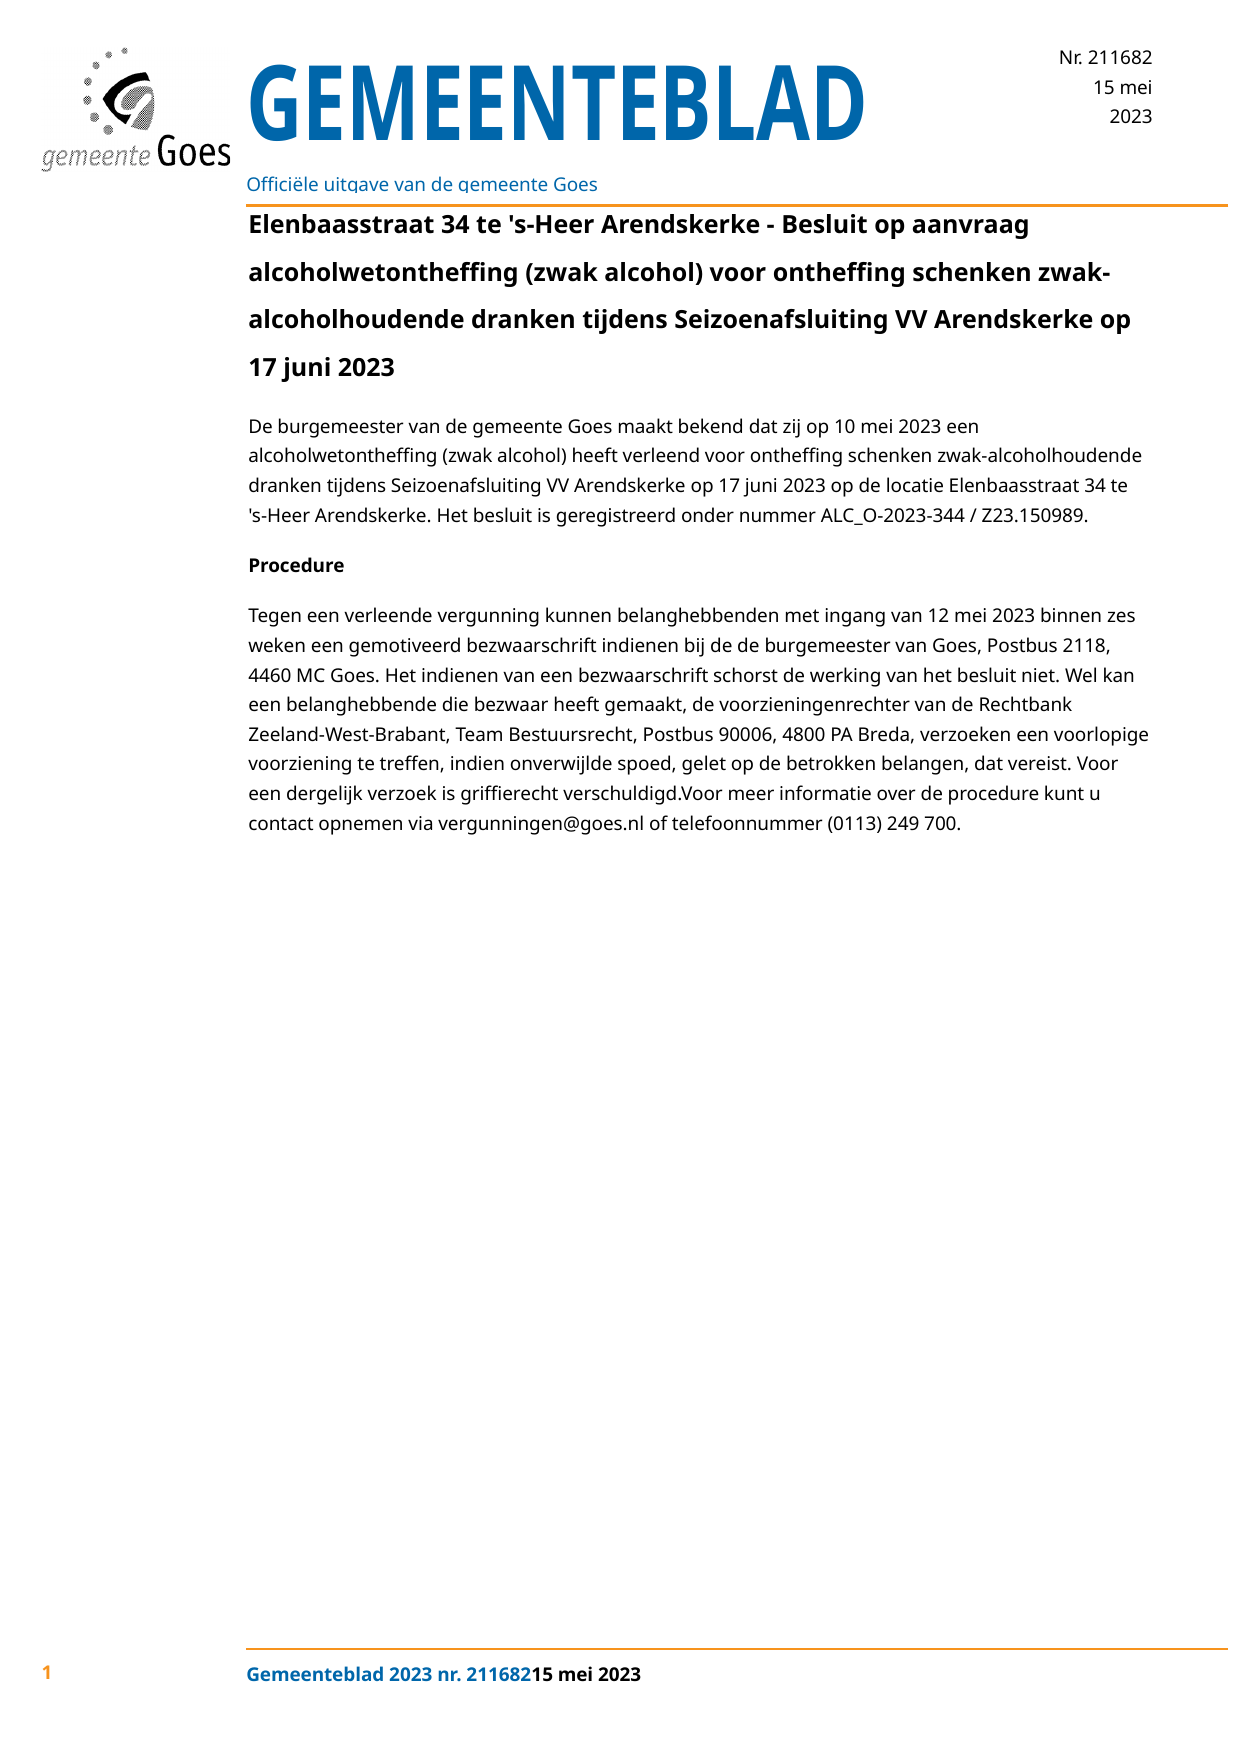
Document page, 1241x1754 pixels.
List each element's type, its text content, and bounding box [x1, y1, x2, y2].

text Procedure [248, 552, 1152, 578]
text Tegen een verleende vergunning kunnen belanghebbenden met ingang van 12 mei 2023 binnen zes weken een gemotiveerd bezwaarschrift indienen bij de de burgemeester van Goes, Postbus 2118, 4460 MC Goes. Het indienen van een bezwaarschrift schorst de werking van het besluit niet. Wel kan een belanghebbende die bezwaar heeft gemaakt, de voorzieningenrechter van de Rechtbank Zeeland-West-Brabant, Team Bestuursrecht, Postbus 90006, 4800 PA Breda, verzoeken een voorlopige voorziening te treffen, indien onverwijlde spoed, gelet op de betrokken belangen, dat vereist. Voor een dergelijk verzoek is griffierecht verschuldigd.Voor meer informatie over de procedure kunt u contact opnemen via vergunningen@goes.nl of telefoonnummer (0113) 249 700. [248, 603, 1152, 836]
text Elenbaasstraat 34 te 's-Heer Arendskerke - Besluit op aanvraag alcoholwetontheffing (zwak alcohol) voor ontheffing schenken zwak-alcoholhoudende dranken tijdens Seizoenafsluiting VV Arendskerke op 17 juni 2023 [248, 207, 1152, 384]
text De burgemeester van de gemeente Goes maakt bekend dat zij op 10 mei 2023 een alcoholwetontheffing (zwak alcohol) heeft verleend voor ontheffing schenken zwak-alcoholhoudende dranken tijdens Seizoenafsluiting VV Arendskerke op 17 juni 2023 op de locatie Elenbaasstraat 34 te 's-Heer Arendskerke. Het besluit is geregistreerd onder nummer ALC_O-2023-344 / Z23.150989. [248, 413, 1152, 528]
picture [41, 47, 231, 172]
